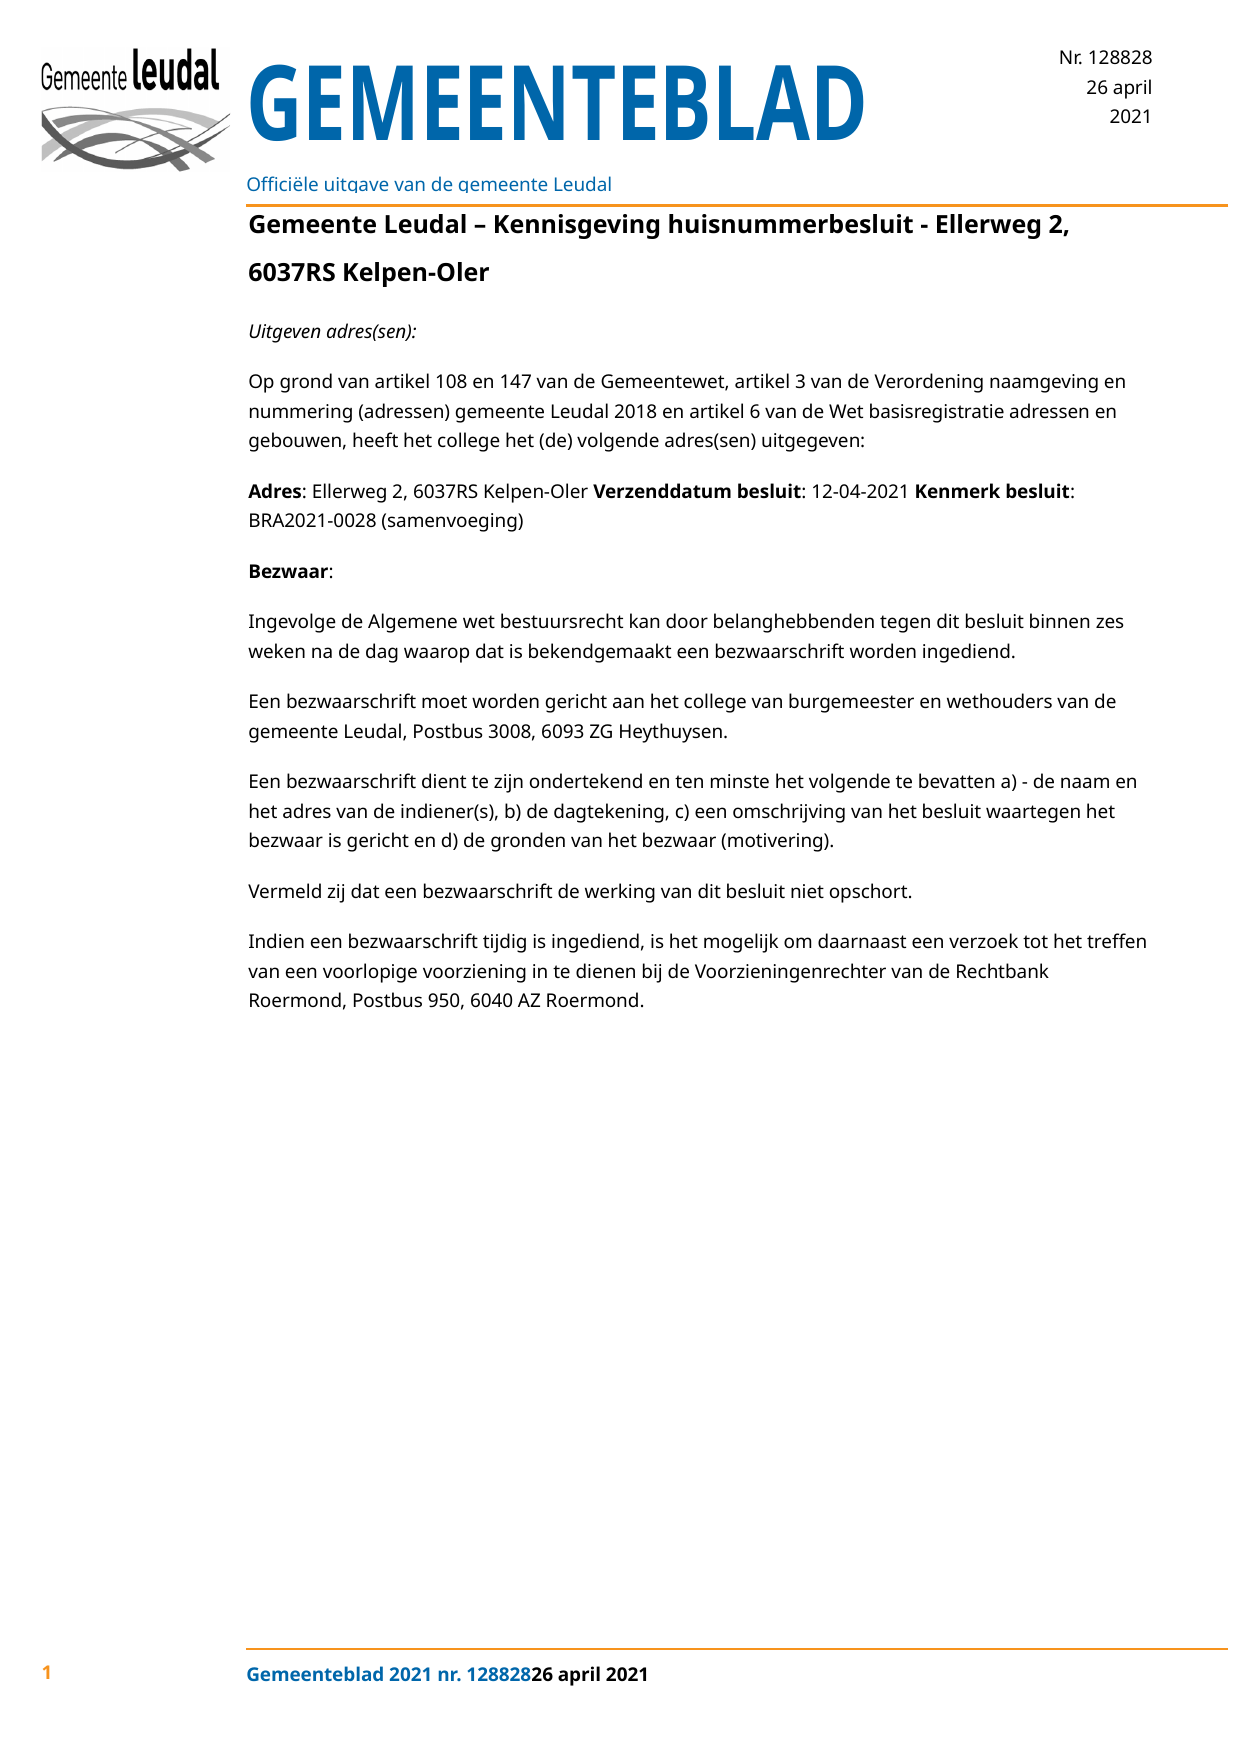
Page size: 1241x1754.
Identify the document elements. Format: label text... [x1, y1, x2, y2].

text Ingevolge de Algemene wet bestuursrecht kan door belanghebbenden tegen dit besluit binnen zes weken na de dag waarop dat is bekendgemaakt een bezwaarschrift worden ingediend. [248, 608, 1152, 664]
text Een bezwaarschrift dient te zijn ondertekend en ten minste het volgende te bevatten a) - de naam en het adres van de indiener(s), b) de dagtekening, c) een omschrijving van het besluit waartegen het bezwaar is gericht en d) de gronden van het bezwaar (motivering). [248, 768, 1152, 853]
text Vermeld zij dat een bezwaarschrift de werking van dit besluit niet opschort. [248, 878, 1152, 904]
text Adres: Ellerweg 2, 6037RS Kelpen-Oler Verzenddatum besluit: 12-04-2021 Kenmerk besluit: BRA2021-0028 (samenvoeging) [248, 478, 1152, 533]
text Gemeente Leudal – Kennisgeving huisnummerbesluit - Ellerweg 2, 6037RS Kelpen-Oler [248, 207, 1152, 288]
picture [41, 47, 231, 172]
text Een bezwaarschrift moet worden gericht aan het college van burgemeester en wethouders van de gemeente Leudal, Postbus 3008, 6093 ZG Heythuysen. [248, 688, 1152, 744]
text Bezwaar: [248, 558, 1152, 584]
text Indien een bezwaarschrift tijdig is ingediend, is het mogelijk om daarnaast een verzoek tot het treffen van een voorlopige voorziening in te dienen bij de Voorzieningenrechter van de Rechtbank Roermond, Postbus 950, 6040 AZ Roermond. [248, 928, 1152, 1013]
text Op grond van artikel 108 en 147 van de Gemeentewet, artikel 3 van de Verordening naamgeving en nummering (adressen) gemeente Leudal 2018 en artikel 6 van de Wet basisregistratie adressen en gebouwen, heeft het college het (de) volgende adres(sen) uitgegeven: [248, 368, 1152, 453]
text Uitgeven adres(sen): [248, 318, 1152, 344]
